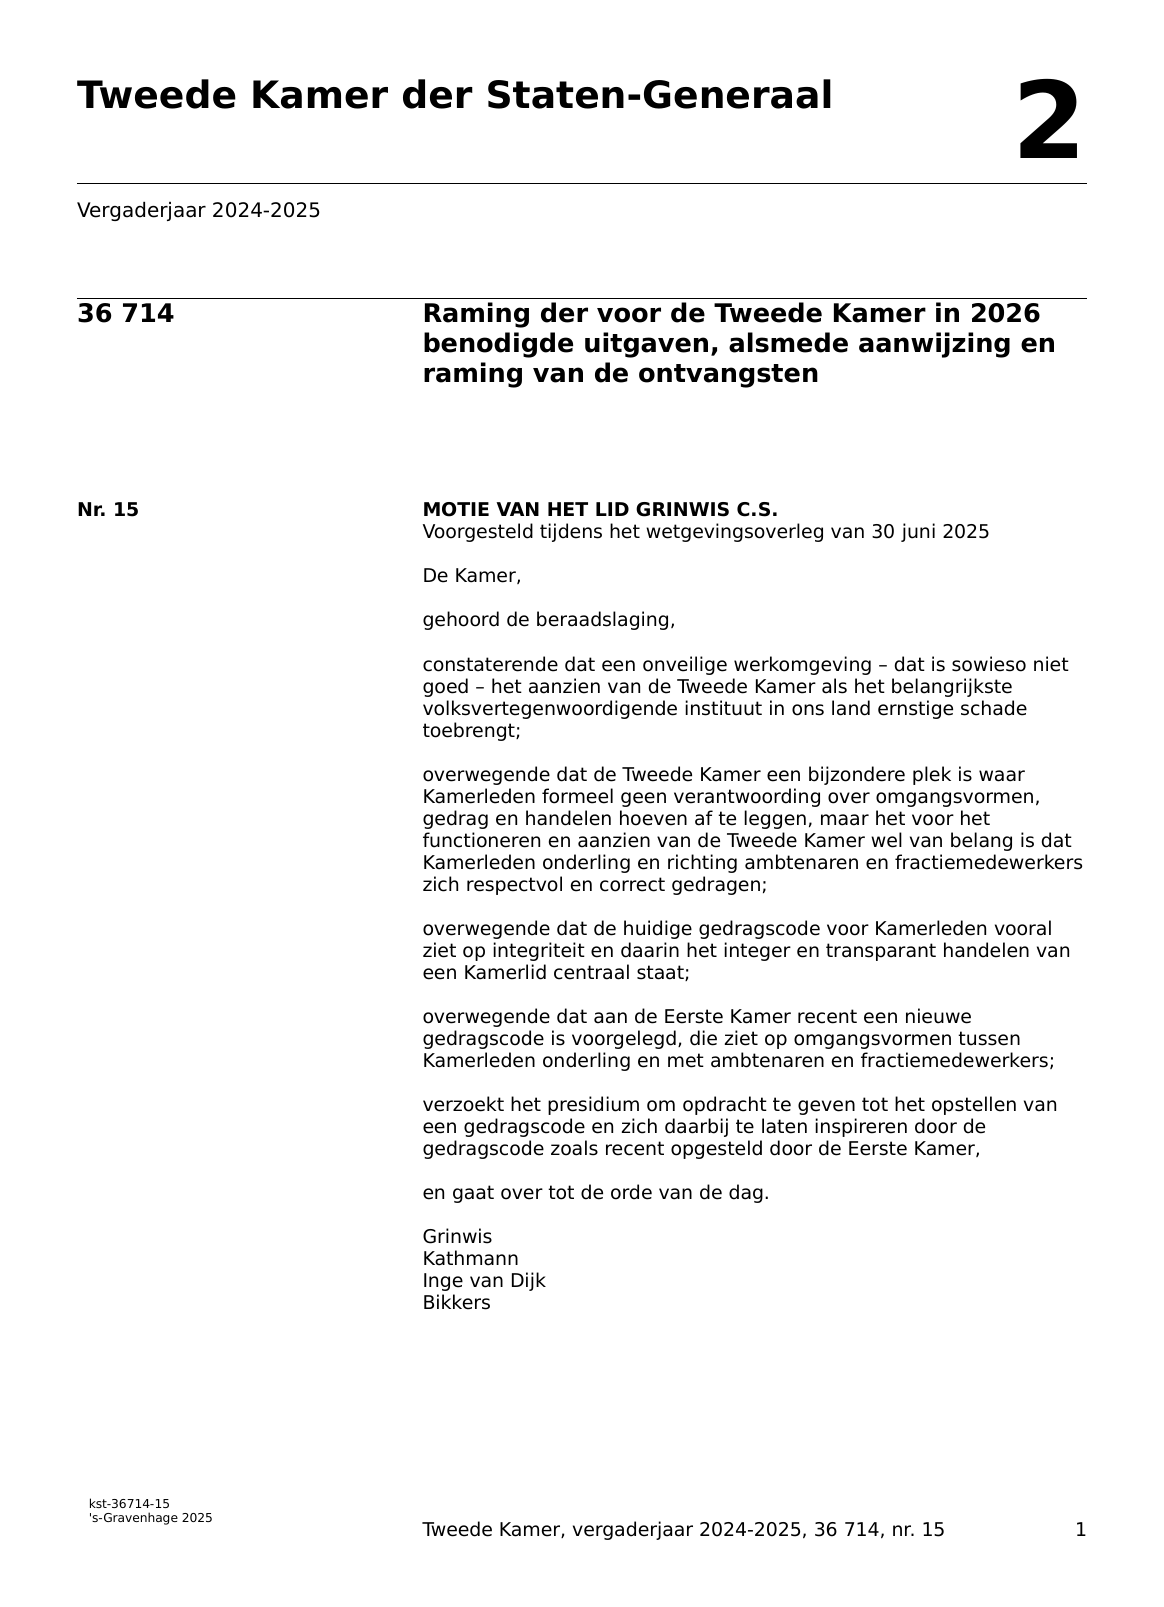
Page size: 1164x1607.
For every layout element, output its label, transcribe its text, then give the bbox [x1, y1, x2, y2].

text kst-36714-15 [88, 1497, 323, 1511]
text Inge van Dijk [422, 1270, 1087, 1292]
text De Kamer, [422, 565, 1087, 587]
text overwegende dat aan de Eerste Kamer recent een nieuwe gedragscode is voorgelegd, die ziet op omgangsvormen tussen Kamerleden onderling en met ambtenaren en fractiemedewerkers; [422, 1006, 1087, 1072]
text constaterende dat een onveilige werkomgeving – dat is sowieso niet goed – het aanzien van de Tweede Kamer als het belangrijkste volksvertegenwoordigende instituut in ons land ernstige schade toebrengt; [422, 653, 1087, 741]
text Kathmann [422, 1248, 1087, 1270]
table_cell Vergaderjaar 2024-2025 [77, 184, 1087, 298]
subtitle 36 714 Raming der voor de Tweede Kamer in 2026 benodigde uitgaven, alsmede aanwijzing en raming van de ontvangsten [77, 299, 1087, 388]
text en gaat over tot de orde van de dag. [422, 1182, 1087, 1204]
text Bikkers [422, 1292, 1087, 1314]
text Grinwis [422, 1226, 1087, 1248]
subtitle Nr. 15 MOTIE VAN HET LID GRINWIS C.S. [77, 499, 1087, 521]
text gehoord de beraadslaging, [422, 609, 1087, 631]
text 's-Gravenhage 2025 [88, 1511, 323, 1525]
text overwegende dat de Tweede Kamer een bijzondere plek is waar Kamerleden formeel geen verantwoording over omgangsvormen, gedrag en handelen hoeven af te leggen, maar het voor het functioneren en aanzien van de Tweede Kamer wel van belang is dat Kamerleden onderling en richting ambtenaren en fractiemedewerkers zich respectvol en correct gedragen; [422, 764, 1087, 896]
text overwegende dat de huidige gedragscode voor Kamerleden vooral ziet op integriteit en daarin het integer en transparant handelen van een Kamerlid centraal staat; [422, 918, 1087, 984]
table_header 2 [886, 59, 1087, 183]
text Voorgesteld tijdens het wetgevingsoverleg van 30 juni 2025 [422, 521, 1087, 543]
table_header Tweede Kamer der Staten-Generaal [77, 59, 886, 183]
text verzoekt het presidium om opdracht te geven tot het opstellen van een gedragscode en zich daarbij te laten inspireren door de gedragscode zoals recent opgesteld door de Eerste Kamer, [422, 1094, 1087, 1160]
